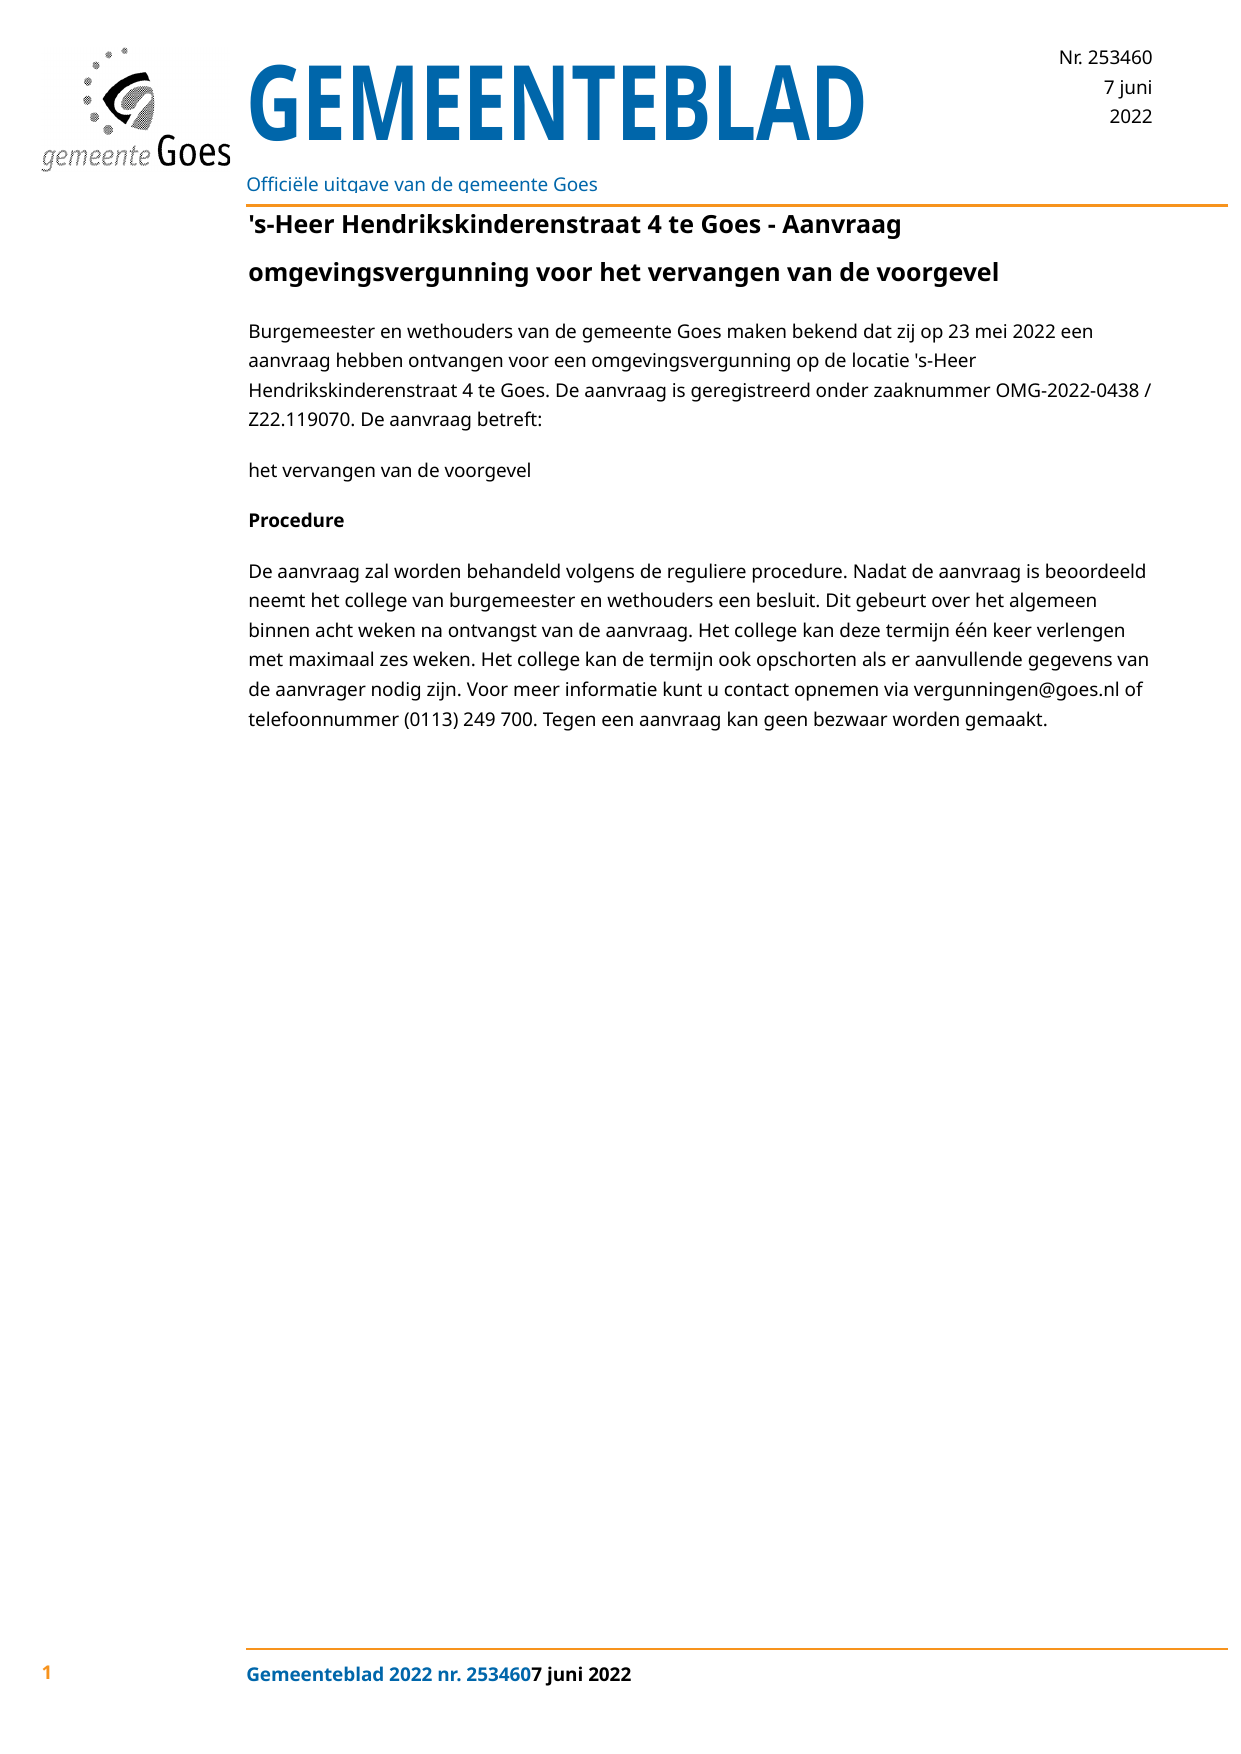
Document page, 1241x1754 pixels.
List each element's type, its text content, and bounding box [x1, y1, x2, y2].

text 's-Heer Hendrikskinderenstraat 4 te Goes - Aanvraag omgevingsvergunning voor het vervangen van de voorgevel [248, 207, 1152, 288]
text Procedure [248, 507, 1152, 533]
text het vervangen van de voorgevel [248, 457, 1152, 483]
text De aanvraag zal worden behandeld volgens de reguliere procedure. Nadat de aanvraag is beoordeeld neemt het college van burgemeester en wethouders een besluit. Dit gebeurt over het algemeen binnen acht weken na ontvangst van de aanvraag. Het college kan deze termijn één keer verlengen met maximaal zes weken. Het college kan de termijn ook opschorten als er aanvullende gegevens van de aanvrager nodig zijn. Voor meer informatie kunt u contact opnemen via vergunningen@goes.nl of telefoonnummer (0113) 249 700. Tegen een aanvraag kan geen bezwaar worden gemaakt. [248, 558, 1152, 732]
text Burgemeester en wethouders van de gemeente Goes maken bekend dat zij op 23 mei 2022 een aanvraag hebben ontvangen voor een omgevingsvergunning op de locatie 's-Heer Hendrikskinderenstraat 4 te Goes. De aanvraag is geregistreerd onder zaaknummer OMG-2022-0438 / Z22.119070. De aanvraag betreft: [248, 318, 1152, 432]
picture [41, 47, 231, 172]
